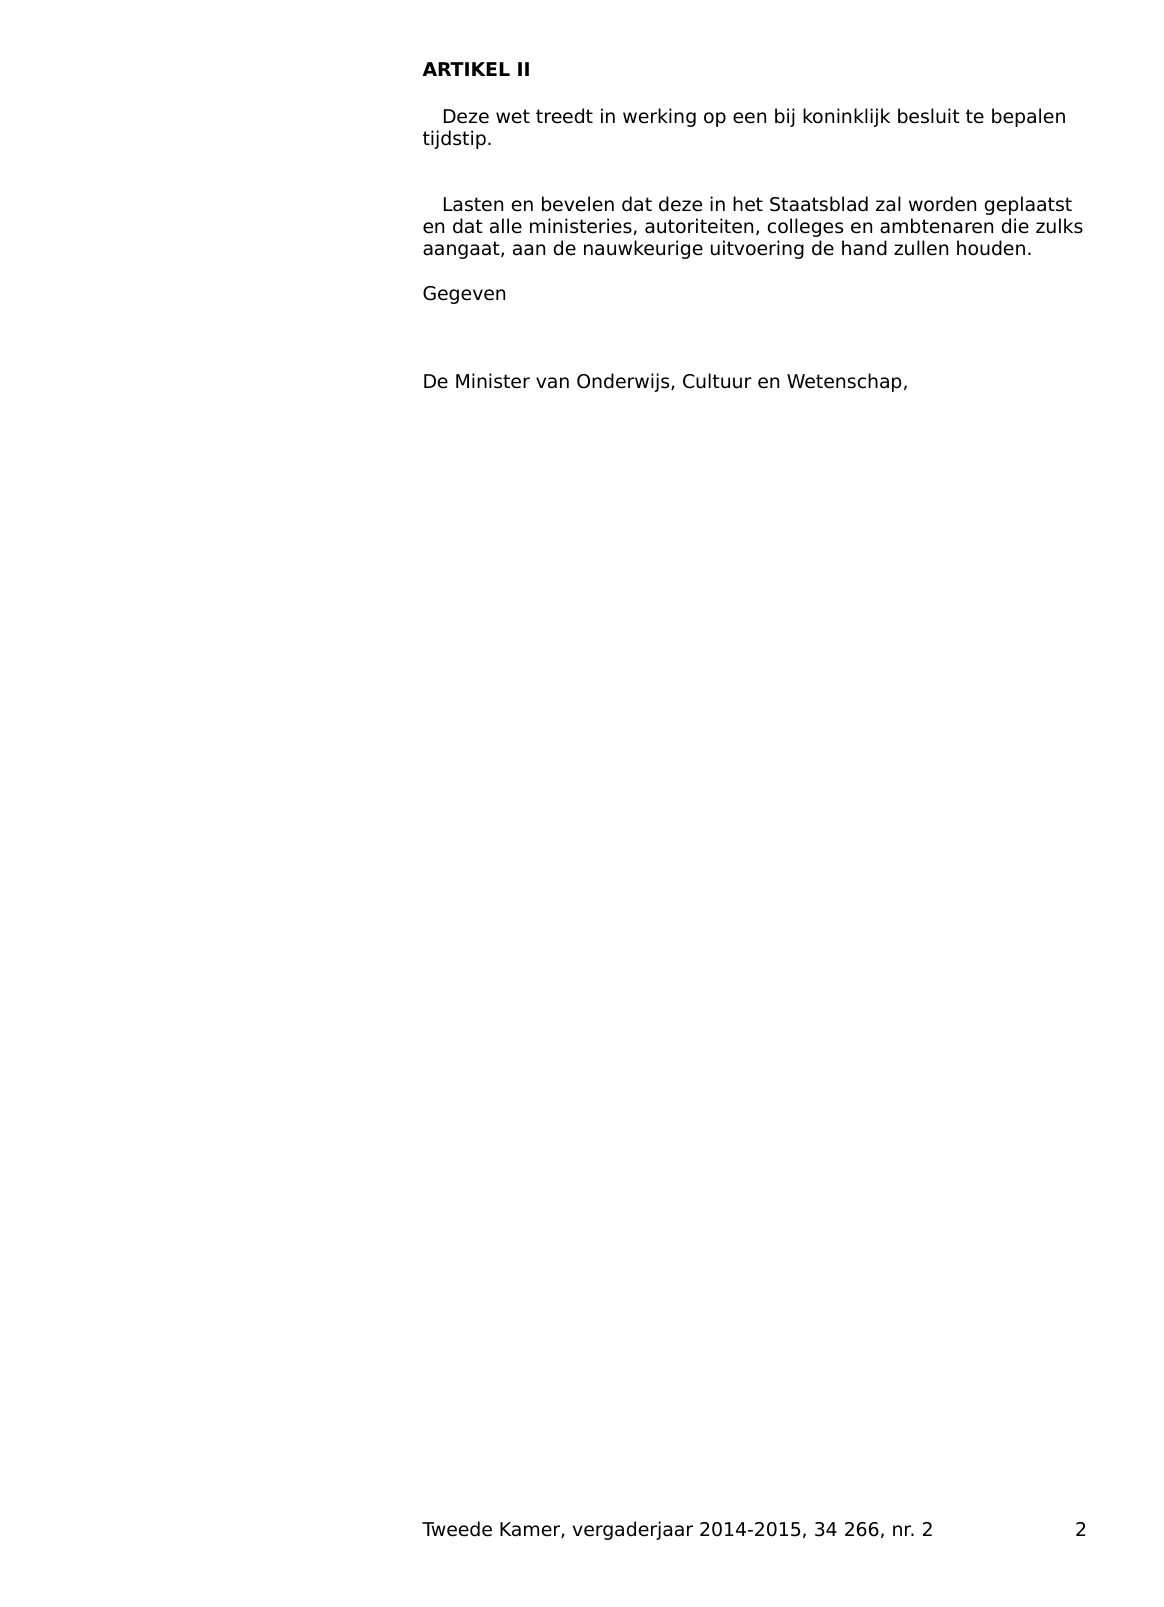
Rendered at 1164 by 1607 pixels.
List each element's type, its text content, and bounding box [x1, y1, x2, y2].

text Deze wet treedt in werking op een bij koninklijk besluit te bepalen tijdstip. [422, 106, 1087, 150]
subtitle ARTIKEL II [422, 59, 1087, 81]
text Gegeven [422, 282, 1087, 304]
text De Minister van Onderwijs, Cultuur en Wetenschap, [422, 371, 1087, 393]
text Lasten en bevelen dat deze in het Staatsblad zal worden geplaatst en dat alle ministeries, autoriteiten, colleges en ambtenaren die zulks aangaat, aan de nauwkeurige uitvoering de hand zullen houden. [422, 194, 1087, 260]
